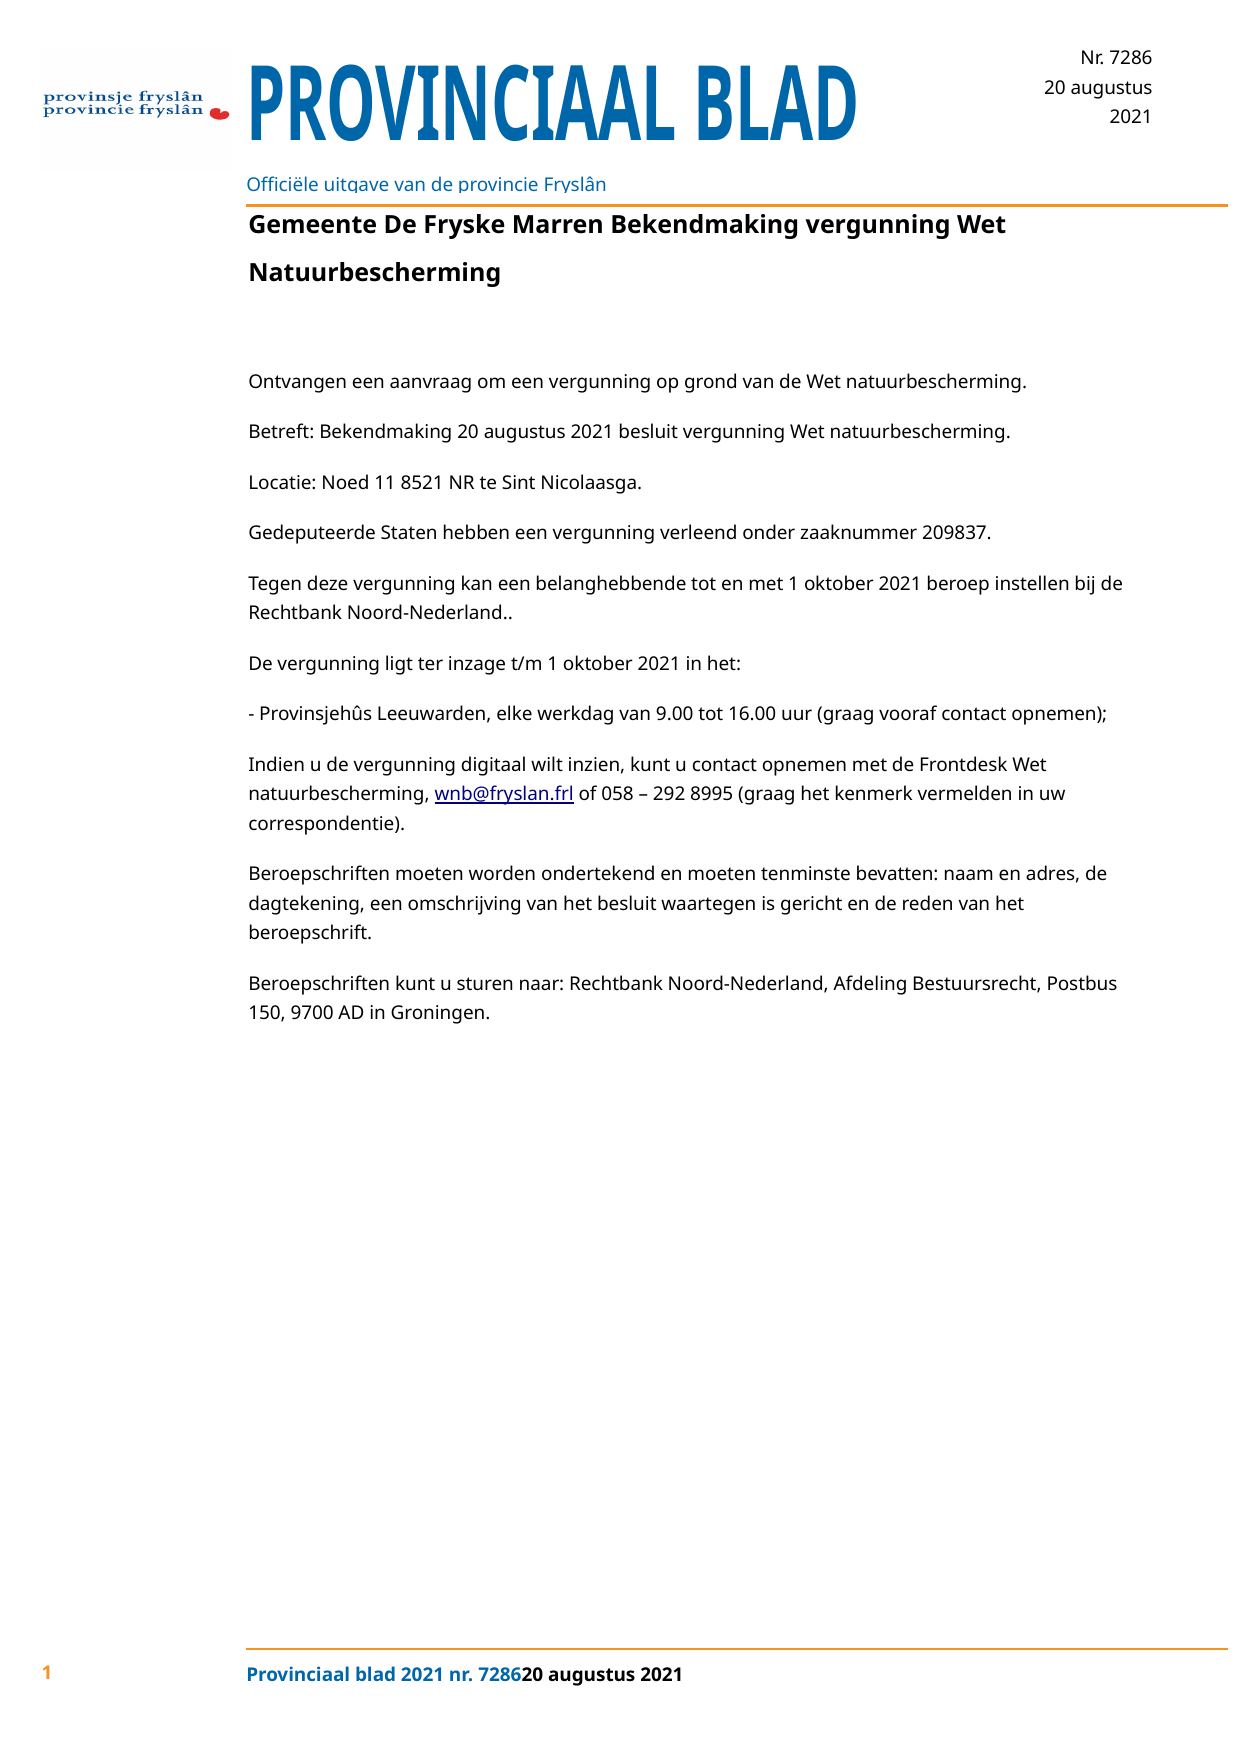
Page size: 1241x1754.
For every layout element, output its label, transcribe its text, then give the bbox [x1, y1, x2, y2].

text Betreft: Bekendmaking 20 augustus 2021 besluit vergunning Wet natuurbescherming. [248, 419, 1152, 444]
text Indien u de vergunning digitaal wilt inzien, kunt u contact opnemen met de Frontdesk Wet natuurbescherming, wnb@fryslan.frl of 058 – 292 8995 (graag het kenmerk vermelden in uw correspondentie). [248, 751, 1152, 836]
text Tegen deze vergunning kan een belanghebbende tot en met 1 oktober 2021 beroep instellen bij de Rechtbank Noord-Nederland.. [248, 570, 1152, 625]
text Gemeente De Fryske Marren Bekendmaking vergunning Wet Natuurbescherming [248, 207, 1152, 288]
picture [41, 47, 231, 172]
text Locatie: Noed 11 8521 NR te Sint Nicolaasga. [248, 469, 1152, 495]
text - Provinsjehûs Leeuwarden, elke werkdag van 9.00 tot 16.00 uur (graag vooraf contact opnemen); [248, 700, 1152, 726]
text Beroepschriften kunt u sturen naar: Rechtbank Noord-Nederland, Afdeling Bestuursrecht, Postbus 150, 9700 AD in Groningen. [248, 970, 1152, 1025]
text De vergunning ligt ter inzage t/m 1 oktober 2021 in het: [248, 650, 1152, 676]
text Ontvangen een aanvraag om een vergunning op grond van de Wet natuurbescherming. [248, 368, 1152, 394]
text Beroepschriften moeten worden ondertekend en moeten tenminste bevatten: naam en adres, de dagtekening, een omschrijving van het besluit waartegen is gericht en de reden van het beroepschrift. [248, 860, 1152, 945]
text Gedeputeerde Staten hebben een vergunning verleend onder zaaknummer 209837. [248, 519, 1152, 545]
